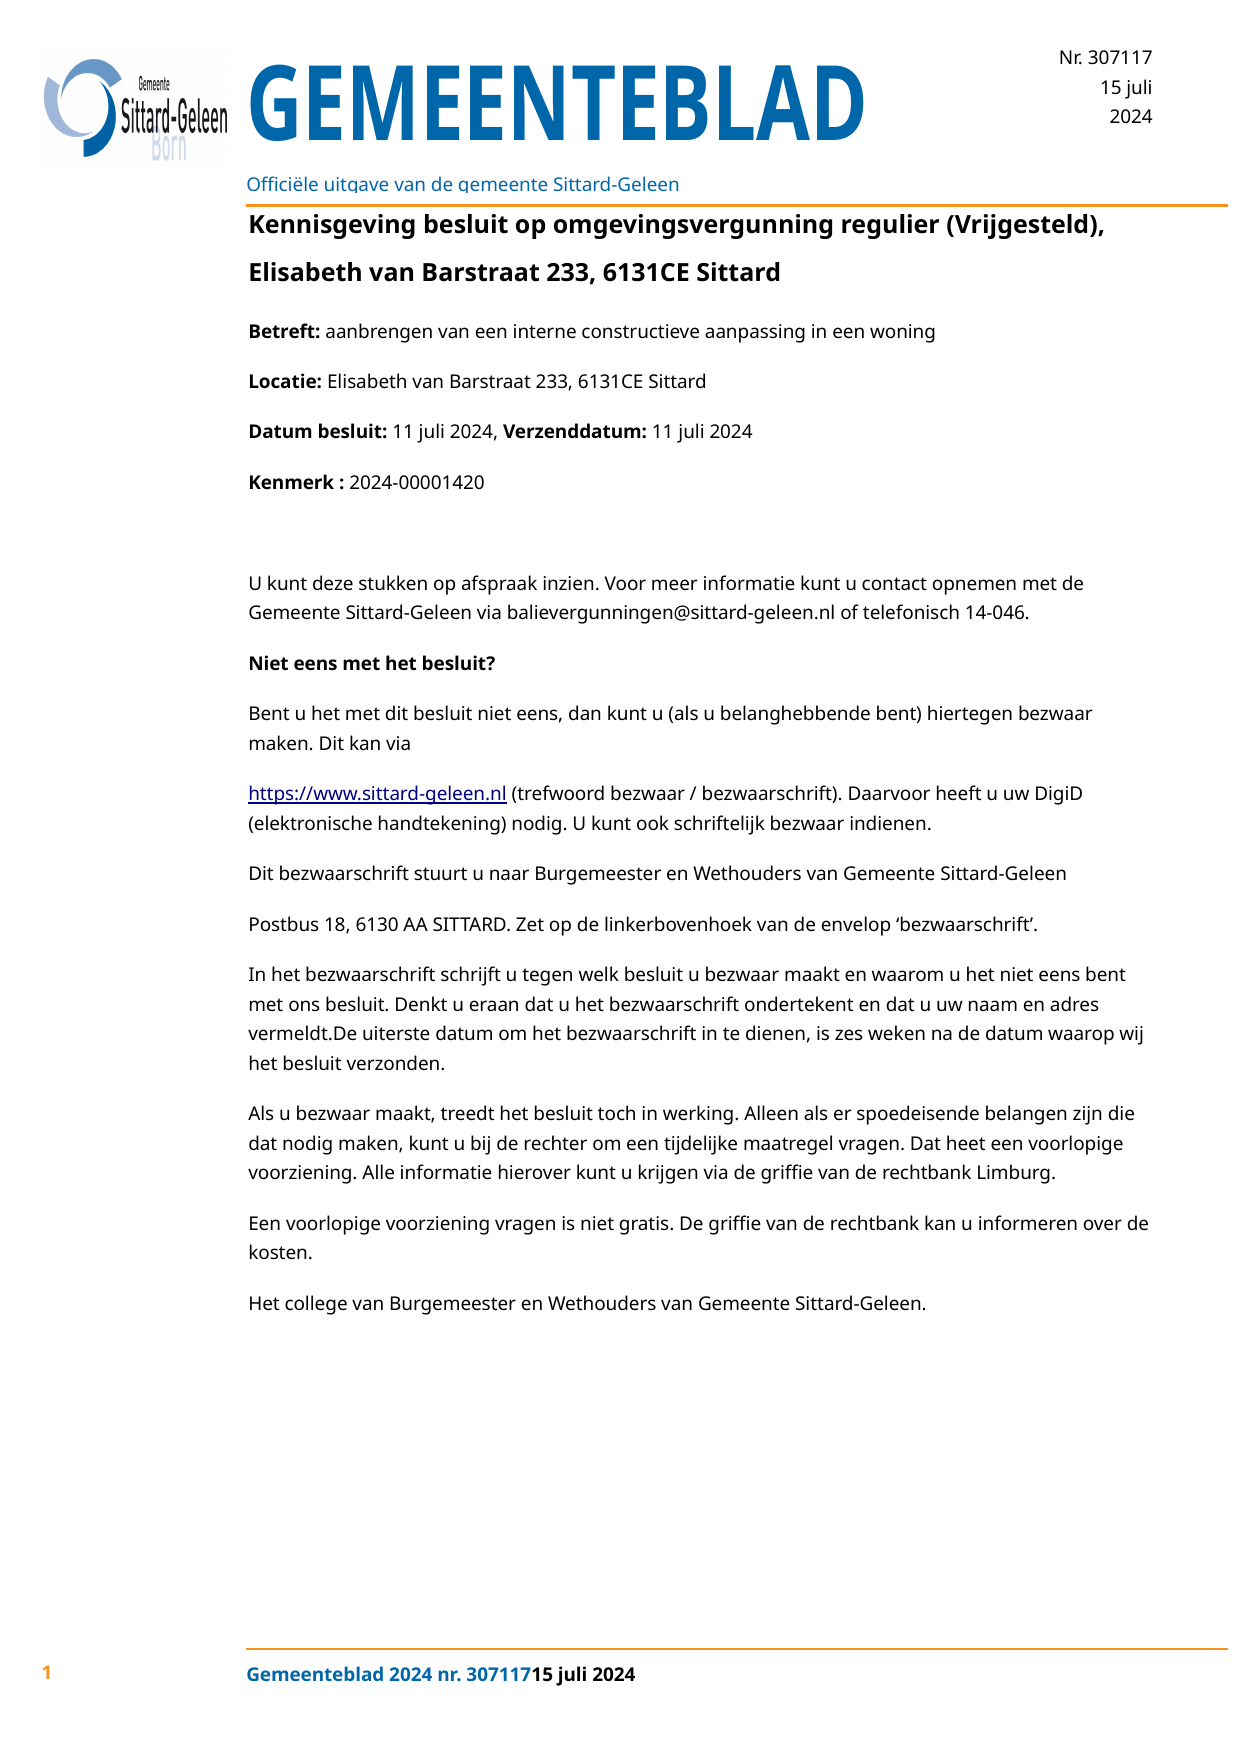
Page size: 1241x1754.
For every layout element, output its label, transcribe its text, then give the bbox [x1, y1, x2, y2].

text Bent u het met dit besluit niet eens, dan kunt u (als u belanghebbende bent) hiertegen bezwaar maken. Dit kan via [248, 700, 1152, 756]
text In het bezwaarschrift schrijft u tegen welk besluit u bezwaar maakt en waarom u het niet eens bent met ons besluit. Denkt u eraan dat u het bezwaarschrift ondertekent en dat u uw naam en adres vermeldt.De uiterste datum om het bezwaarschrift in te dienen, is zes weken na de datum waarop wij het besluit verzonden. [248, 961, 1152, 1076]
text https://www.sittard-geleen.nl (trefwoord bezwaar / bezwaarschrift). Daarvoor heeft u uw DigiD (elektronische handtekening) nodig. U kunt ook schriftelijk bezwaar indienen. [248, 780, 1152, 836]
picture [41, 47, 231, 172]
text Kenmerk : 2024-00001420 [248, 469, 1152, 495]
text Als u bezwaar maakt, treedt het besluit toch in werking. Alleen als er spoedeisende belangen zijn die dat nodig maken, kunt u bij de rechter om een tijdelijke maatregel vragen. Dat heet een voorlopige voorziening. Alle informatie hierover kunt u krijgen via de griffie van de rechtbank Limburg. [248, 1100, 1152, 1185]
text Dit bezwaarschrift stuurt u naar Burgemeester en Wethouders van Gemeente Sittard-Geleen [248, 860, 1152, 886]
text Postbus 18, 6130 AA SITTARD. Zet op de linkerbovenhoek van de envelop ‘bezwaarschrift’. [248, 911, 1152, 937]
text Datum besluit: 11 juli 2024, Verzenddatum: 11 juli 2024 [248, 419, 1152, 444]
text U kunt deze stukken op afspraak inzien. Voor meer informatie kunt u contact opnemen met de Gemeente Sittard-Geleen via balievergunningen@sittard-geleen.nl of telefonisch 14-046. [248, 570, 1152, 625]
text Betreft: aanbrengen van een interne constructieve aanpassing in een woning [248, 318, 1152, 344]
text Locatie: Elisabeth van Barstraat 233, 6131CE Sittard [248, 368, 1152, 394]
text Niet eens met het besluit? [248, 650, 1152, 676]
text Een voorlopige voorziening vragen is niet gratis. De griffie van de rechtbank kan u informeren over de kosten. [248, 1210, 1152, 1265]
text Het college van Burgemeester en Wethouders van Gemeente Sittard-Geleen. [248, 1290, 1152, 1316]
text Kennisgeving besluit op omgevingsvergunning regulier (Vrijgesteld), Elisabeth van Barstraat 233, 6131CE Sittard [248, 207, 1152, 288]
